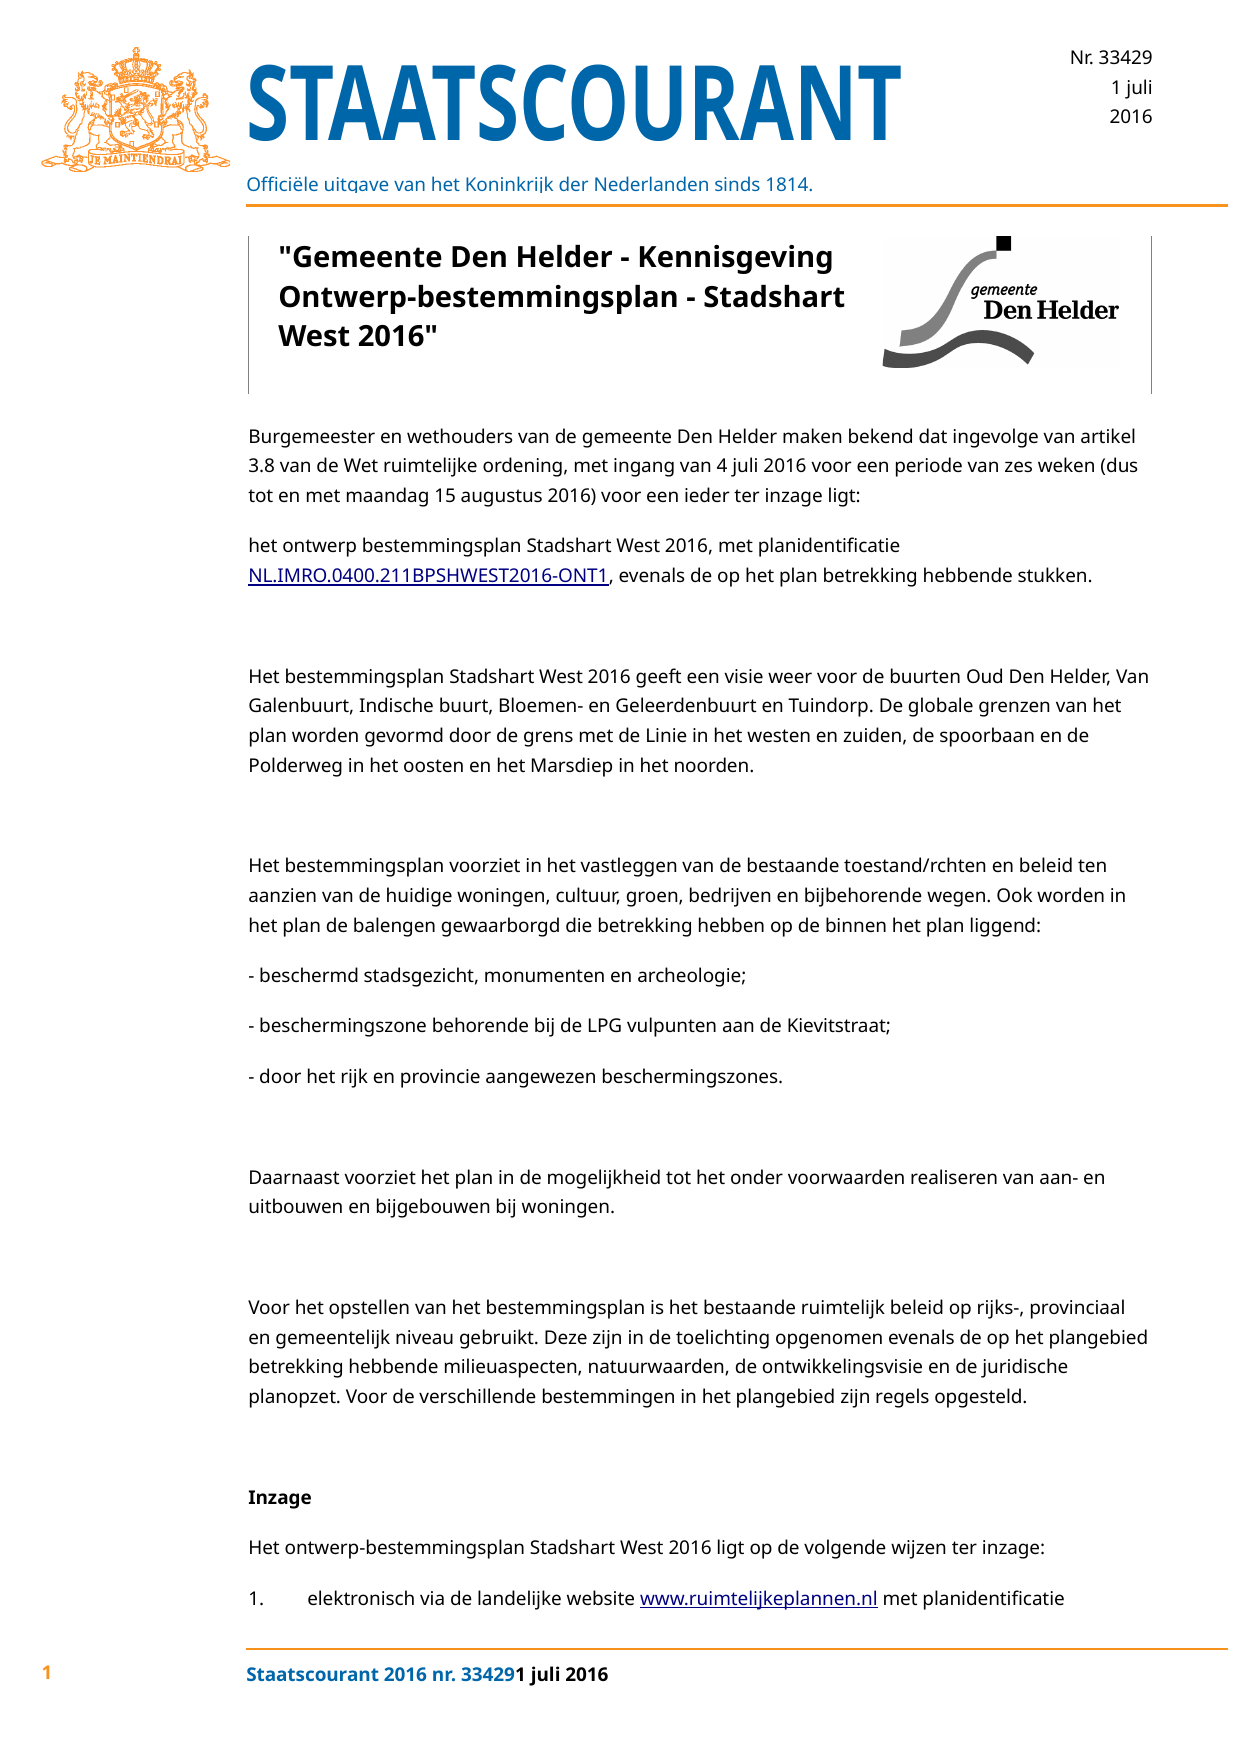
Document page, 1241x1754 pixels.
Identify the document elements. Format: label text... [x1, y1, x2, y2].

text Burgemeester en wethouders van de gemeente Den Helder maken bekend dat ingevolge van artikel 3.8 van de Wet ruimtelijke ordening, met ingang van 4 juli 2016 voor een periode van zes weken (dus tot en met maandag 15 augustus 2016) voor een ieder ter inzage ligt: [248, 423, 1152, 508]
text - beschermd stadsgezicht, monumenten en archeologie; [248, 962, 1152, 988]
text - door het rijk en provincie aangewezen beschermingszones. [248, 1063, 1152, 1089]
text Het ontwerp-bestemmingsplan Stadshart West 2016 ligt op de volgende wijzen ter inzage: [248, 1534, 1152, 1560]
text - beschermingszone behorende bij de LPG vulpunten aan de Kievitstraat; [248, 1013, 1152, 1038]
text Inzage [248, 1484, 1152, 1510]
picture [41, 47, 231, 172]
picture [882, 236, 1119, 368]
text het ontwerp bestemmingsplan Stadshart West 2016, met planidentificatie NL.IMRO.0400.211BPSHWEST2016-ONT1, evenals de op het plan betrekking hebbende stukken. [248, 533, 1152, 588]
text Daarnaast voorziet het plan in de mogelijkheid tot het onder voorwaarden realiseren van aan- en uitbouwen en bijgebouwen bij woningen. [248, 1164, 1152, 1219]
text Het bestemmingsplan voorziet in het vastleggen van de bestaande toestand/rchten en beleid ten aanzien van de huidige woningen, cultuur, groen, bedrijven en bijbehorende wegen. Ook worden in het plan de balengen gewaarborgd die betrekking hebben op de binnen het plan liggend: [248, 853, 1152, 938]
table_header "Gemeente Den Helder - Kennisgeving Ontwerp-bestemmingsplan - Stadshart West 2016" [249, 236, 850, 394]
text Voor het opstellen van het bestemmingsplan is het bestaande ruimtelijk beleid op rijks-, provinciaal en gemeentelijk niveau gebruikt. Deze zijn in de toelichting opgenomen evenals de op het plangebied betrekking hebbende milieuaspecten, natuurwaarden, de ontwikkelingsvisie en de juridische planopzet. Voor de verschillende bestemmingen in het plangebied zijn regels opgesteld. [248, 1294, 1152, 1409]
table_header [850, 236, 1151, 394]
list elektronisch via de landelijke website www.ruimtelijkeplannen.nl met planidentificatie [248, 1585, 1152, 1611]
text Het bestemmingsplan Stadshart West 2016 geeft een visie weer voor de buurten Oud Den Helder, Van Galenbuurt, Indische buurt, Bloemen- en Geleerdenbuurt en Tuindorp. De globale grenzen van het plan worden gevormd door de grens met de Linie in het westen en zuiden, de spoorbaan en de Polderweg in het oosten en het Marsdiep in het noorden. [248, 663, 1152, 778]
